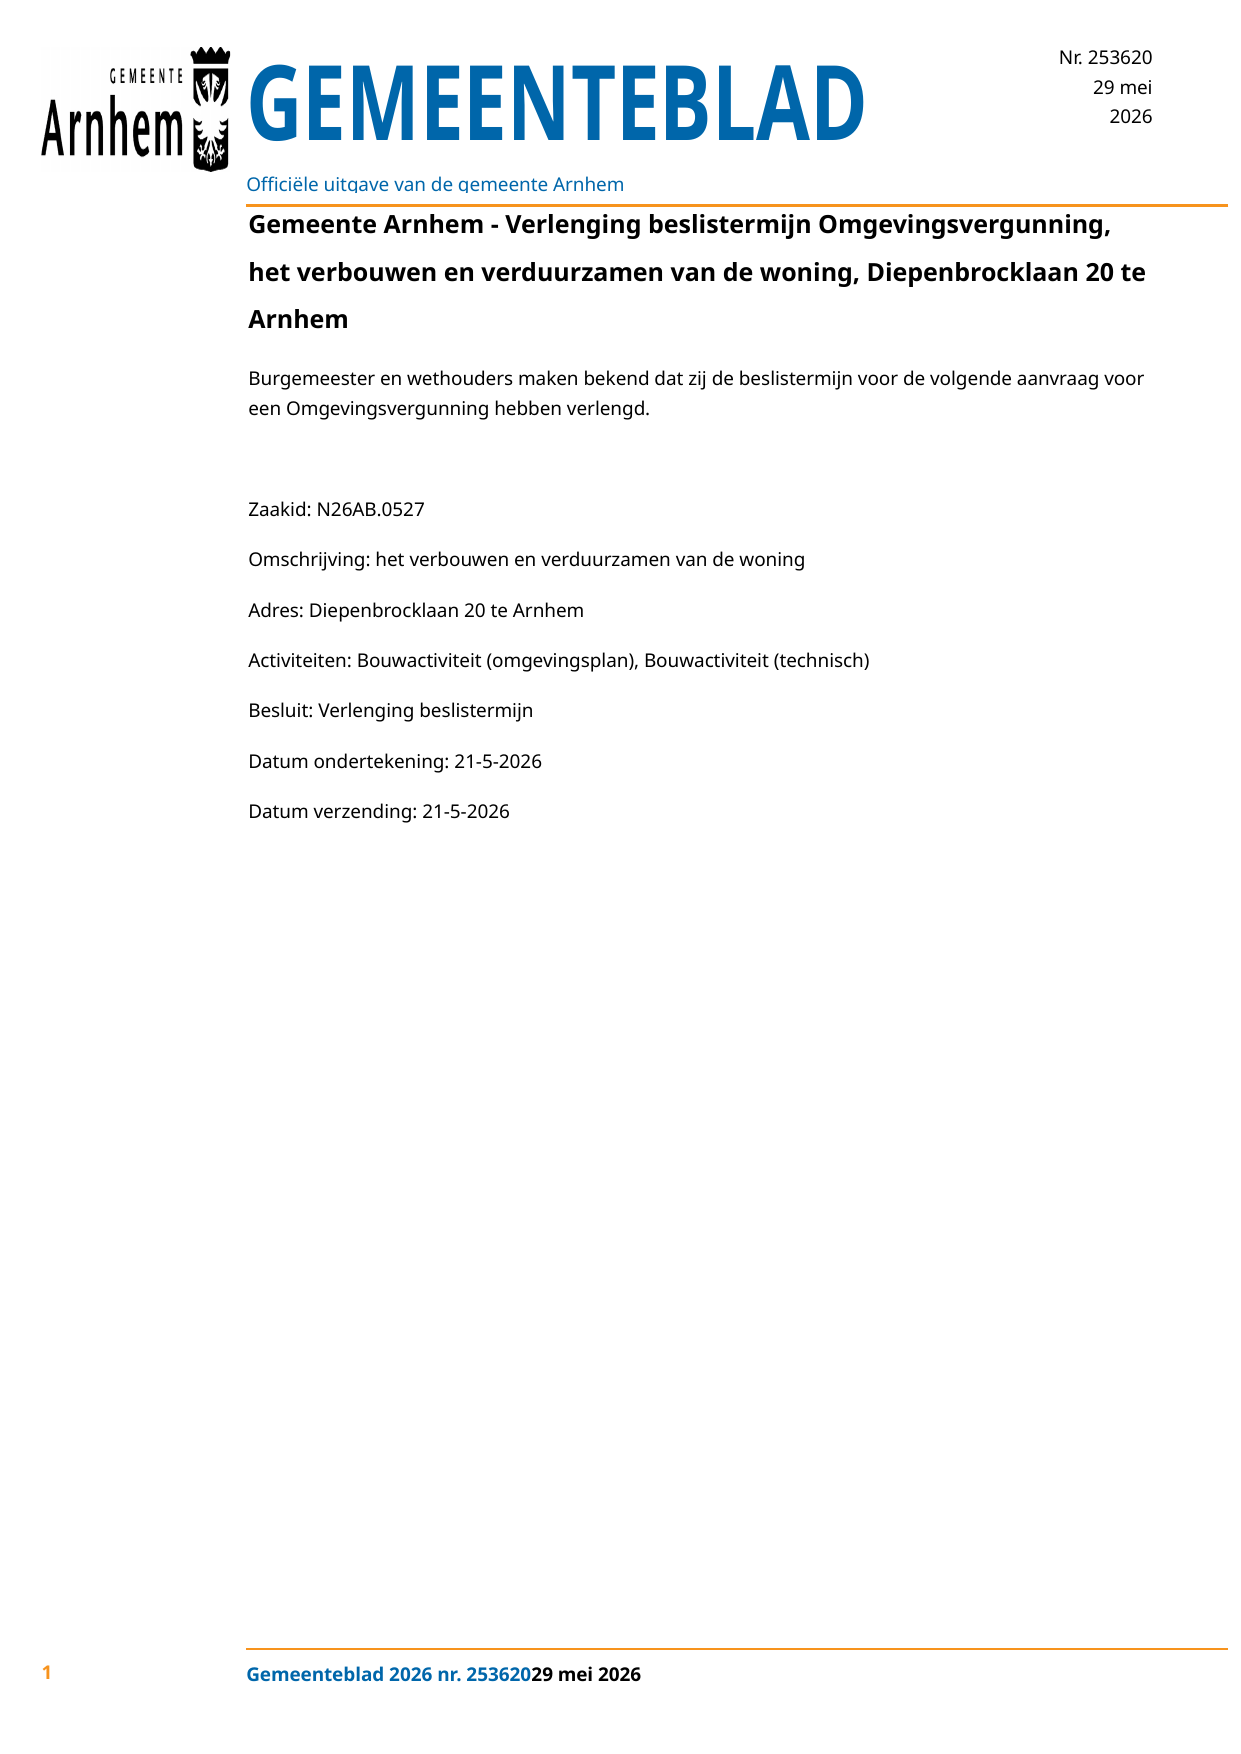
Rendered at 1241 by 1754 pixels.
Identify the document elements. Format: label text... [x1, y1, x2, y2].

text Omschrijving: het verbouwen en verduurzamen van de woning [248, 546, 1152, 572]
text Besluit: Verlenging beslistermijn [248, 698, 1152, 723]
text Zaakid: N26AB.0527 [248, 496, 1152, 522]
picture [41, 47, 231, 172]
text Adres: Diepenbrocklaan 20 te Arnhem [248, 597, 1152, 622]
text Datum verzending: 21-5-2026 [248, 798, 1152, 824]
text Burgemeester en wethouders maken bekend dat zij de beslistermijn voor de volgende aanvraag voor een Omgevingsvergunning hebben verlengd. [248, 366, 1152, 421]
text Gemeente Arnhem - Verlenging beslistermijn Omgevingsvergunning, het verbouwen en verduurzamen van de woning, Diepenbrocklaan 20 te Arnhem [248, 207, 1152, 336]
text Datum ondertekening: 21-5-2026 [248, 748, 1152, 774]
text Activiteiten: Bouwactiviteit (omgevingsplan), Bouwactiviteit (technisch) [248, 647, 1152, 673]
